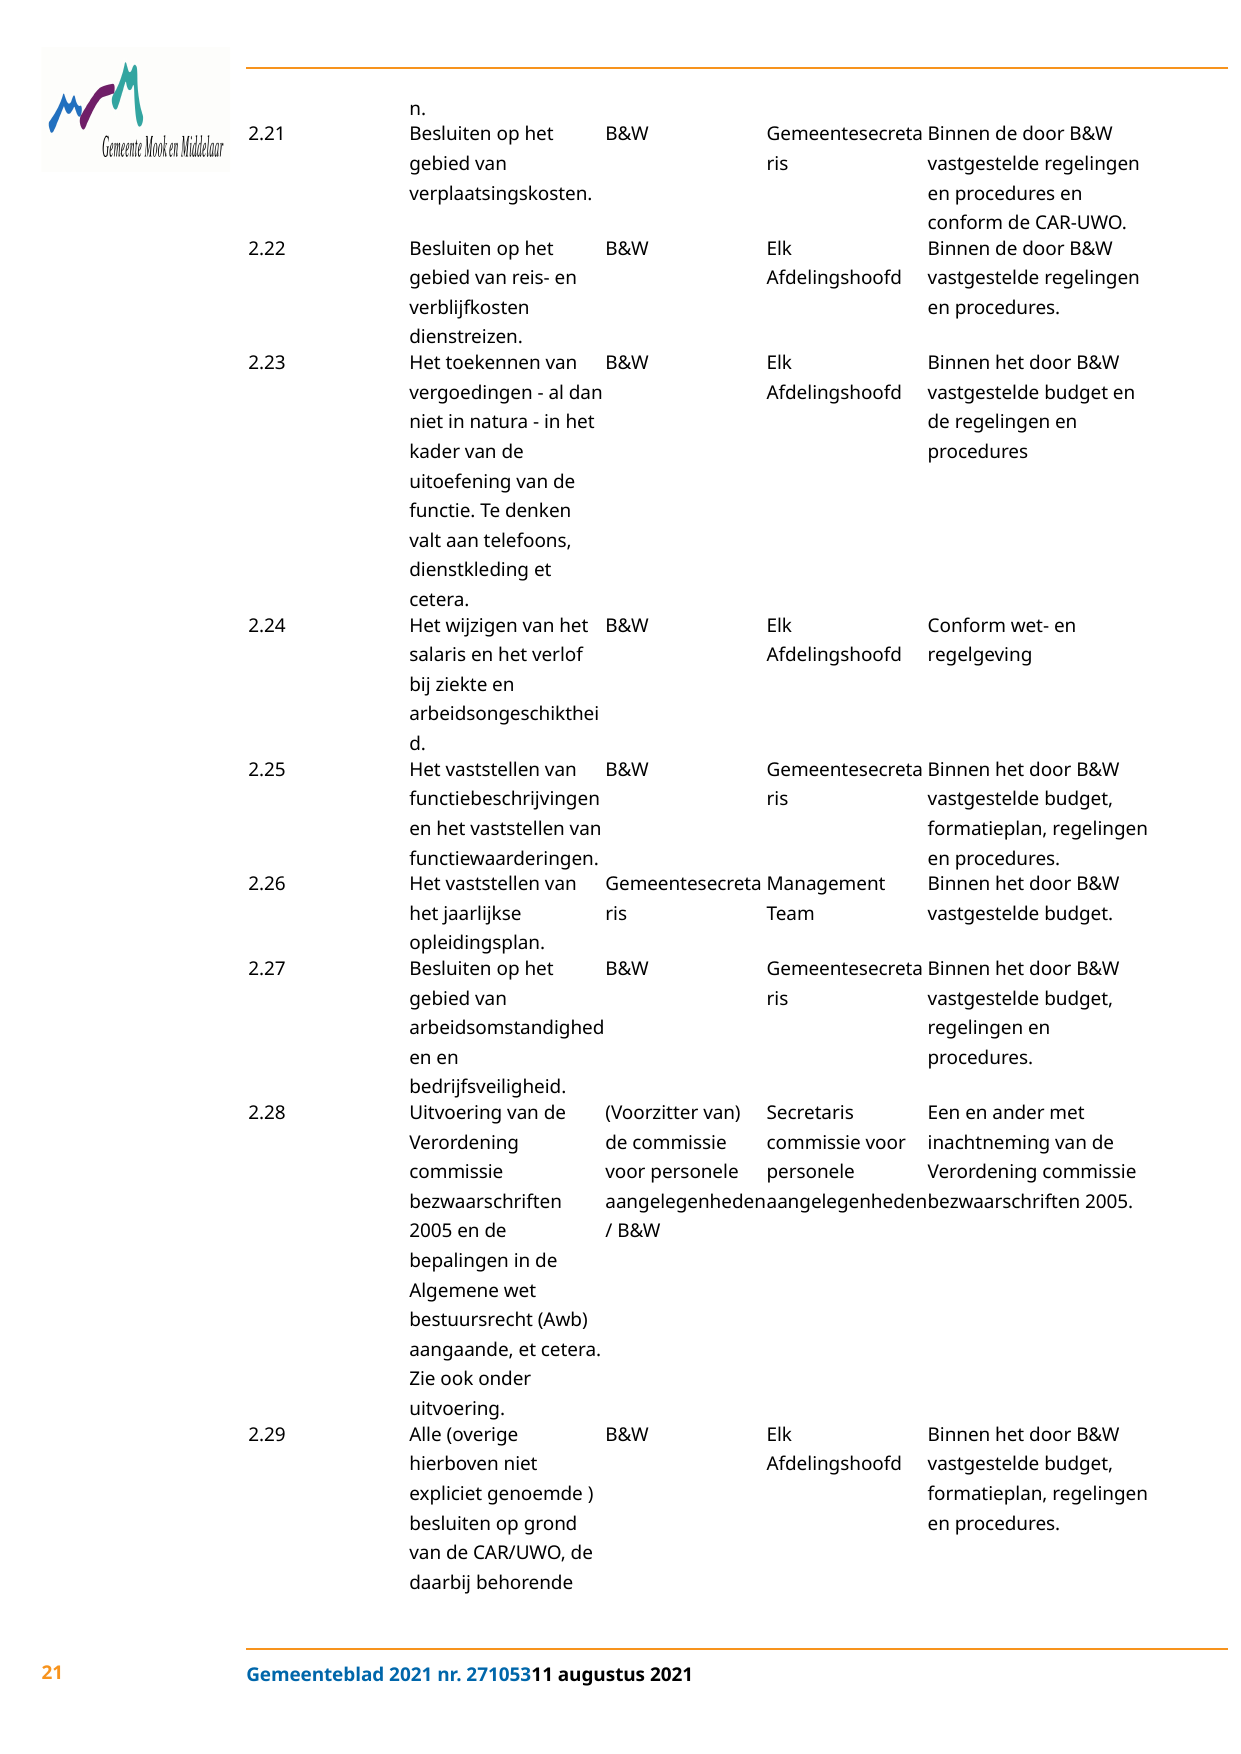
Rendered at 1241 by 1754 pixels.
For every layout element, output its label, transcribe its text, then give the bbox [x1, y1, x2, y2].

table_cell Het wijzigen van het salaris en het verlof bij ziekte en arbeidsongeschiktheid. [409, 612, 605, 756]
table_cell Alle (overige hierboven niet expliciet genoemde ) besluiten op grond van de CAR/UWO, de daarbij behorende [409, 1421, 605, 1594]
table_cell Het toekennen van vergoedingen - al dan niet in natura - in het kader van de uitoefening van de functie. Te denken valt aan telefoons, dienstkleding et cetera. [409, 350, 605, 612]
table_cell 2.25 [248, 756, 409, 870]
table_cell Gemeentesecretaris [766, 121, 927, 235]
table_cell Binnen het door B&W vastgestelde budget, regelingen en procedures. [928, 955, 1152, 1099]
table_cell Gemeentesecretaris [605, 870, 766, 955]
table_cell Het vaststellen van functiebeschrijvingen en het vaststellen van functiewaarderingen. [409, 756, 605, 870]
table_cell B&W [605, 235, 766, 349]
table_cell Conform wet- en regelgeving [928, 612, 1152, 756]
table_cell Elk Afdelingshoofd [766, 350, 927, 612]
table_cell Een en ander met inachtneming van de Verordening commissie bezwaarschriften 2005. [928, 1099, 1152, 1421]
table_cell B&W [605, 756, 766, 870]
table_cell B&W [605, 955, 766, 1099]
table_cell Binnen het door B&W vastgestelde budget, formatieplan, regelingen en procedures. [928, 1421, 1152, 1594]
picture [41, 47, 231, 172]
table_cell Besluiten op het gebied van arbeidsomstandigheden en bedrijfsveiligheid. [409, 955, 605, 1099]
table_cell [605, 95, 766, 121]
table_cell Binnen het door B&W vastgestelde budget, formatieplan, regelingen en procedures. [928, 756, 1152, 870]
table_cell 2.26 [248, 870, 409, 955]
table_cell Elk Afdelingshoofd [766, 235, 927, 349]
table_cell 2.28 [248, 1099, 409, 1421]
table_cell Management Team [766, 870, 927, 955]
table_cell Binnen de door B&W vastgestelde regelingen en procedures. [928, 235, 1152, 349]
table_cell Het vaststellen van het jaarlijkse opleidingsplan. [409, 870, 605, 955]
table_cell (Voorzitter van) de commissie voor personele aangelegenheden/ B&W [605, 1099, 766, 1421]
table_cell Binnen het door B&W vastgestelde budget en de regelingen en procedures [928, 350, 1152, 612]
table_cell [248, 95, 409, 121]
table_cell B&W [605, 1421, 766, 1594]
table_cell Binnen het door B&W vastgestelde budget. [928, 870, 1152, 955]
table_cell 2.24 [248, 612, 409, 756]
table_cell 2.29 [248, 1421, 409, 1594]
table_cell 2.21 [248, 121, 409, 235]
table_cell Besluiten op het gebied van verplaatsingskosten. [409, 121, 605, 235]
table_cell Besluiten op het gebied van reis- en verblijfkosten dienstreizen. [409, 235, 605, 349]
table_cell Gemeentesecretaris [766, 756, 927, 870]
table_cell Uitvoering van de Verordening commissie bezwaarschriften 2005 en de bepalingen in de Algemene wet bestuursrecht (Awb) aangaande, et cetera. Zie ook onder uitvoering. [409, 1099, 605, 1421]
table_cell B&W [605, 612, 766, 756]
table_cell Binnen de door B&W vastgestelde regelingen en procedures en conform de CAR-UWO. [928, 121, 1152, 235]
table_cell n. [409, 95, 605, 121]
table_cell Secretaris commissie voor personele aangelegenheden [766, 1099, 927, 1421]
table_cell B&W [605, 350, 766, 612]
table_cell 2.22 [248, 235, 409, 349]
table_cell [766, 95, 927, 121]
table_cell 2.27 [248, 955, 409, 1099]
table_cell B&W [605, 121, 766, 235]
table_cell Gemeentesecretaris [766, 955, 927, 1099]
table_cell Elk Afdelingshoofd [766, 1421, 927, 1594]
table_cell 2.23 [248, 350, 409, 612]
table_cell [928, 95, 1152, 121]
table_cell Elk Afdelingshoofd [766, 612, 927, 756]
